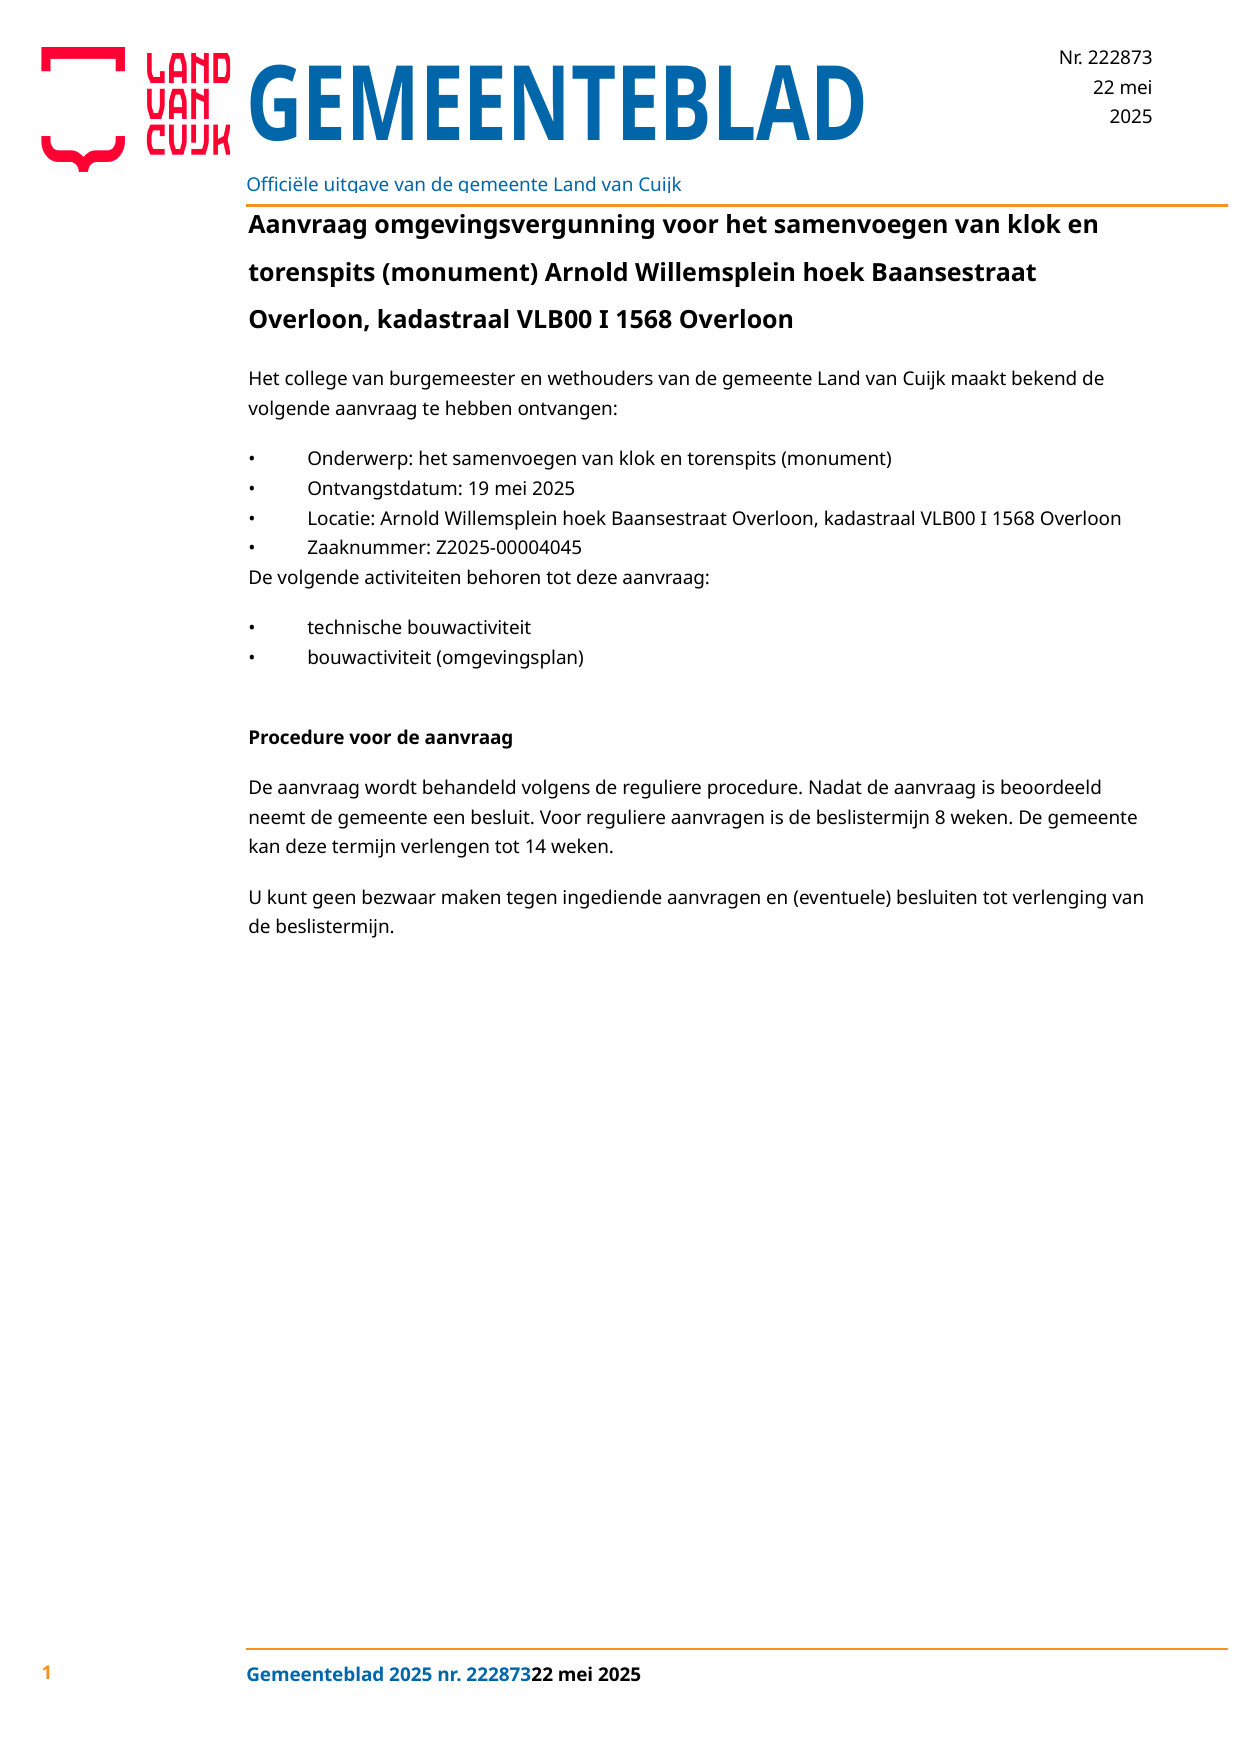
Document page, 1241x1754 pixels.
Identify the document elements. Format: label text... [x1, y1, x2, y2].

list Zaaknummer: Z2025-00004045 [248, 534, 1152, 560]
list Onderwerp: het samenvoegen van klok en torenspits (monument) [248, 446, 1152, 471]
text De aanvraag wordt behandeld volgens de reguliere procedure. Nadat de aanvraag is beoordeeld neemt de gemeente een besluit. Voor reguliere aanvragen is de beslistermijn 8 weken. De gemeente kan deze termijn verlengen tot 14 weken. [248, 774, 1152, 859]
list bouwactiviteit (omgevingsplan) [248, 644, 1152, 669]
list Locatie: Arnold Willemsplein hoek Baansestraat Overloon, kadastraal VLB00 I 1568 Overloon [248, 505, 1152, 530]
text Procedure voor de aanvraag [248, 724, 1152, 749]
list Ontvangstdatum: 19 mei 2025 [248, 475, 1152, 501]
text De volgende activiteiten behoren tot deze aanvraag: [248, 564, 1152, 589]
picture [41, 47, 231, 172]
text Aanvraag omgevingsvergunning voor het samenvoegen van klok en torenspits (monument) Arnold Willemsplein hoek Baansestraat Overloon, kadastraal VLB00 I 1568 Overloon [248, 207, 1152, 336]
text U kunt geen bezwaar maken tegen ingediende aanvragen en (eventuele) besluiten tot verlenging van de beslistermijn. [248, 884, 1152, 939]
list technische bouwactiviteit [248, 614, 1152, 640]
text Het college van burgemeester en wethouders van de gemeente Land van Cuijk maakt bekend de volgende aanvraag te hebben ontvangen: [248, 366, 1152, 421]
